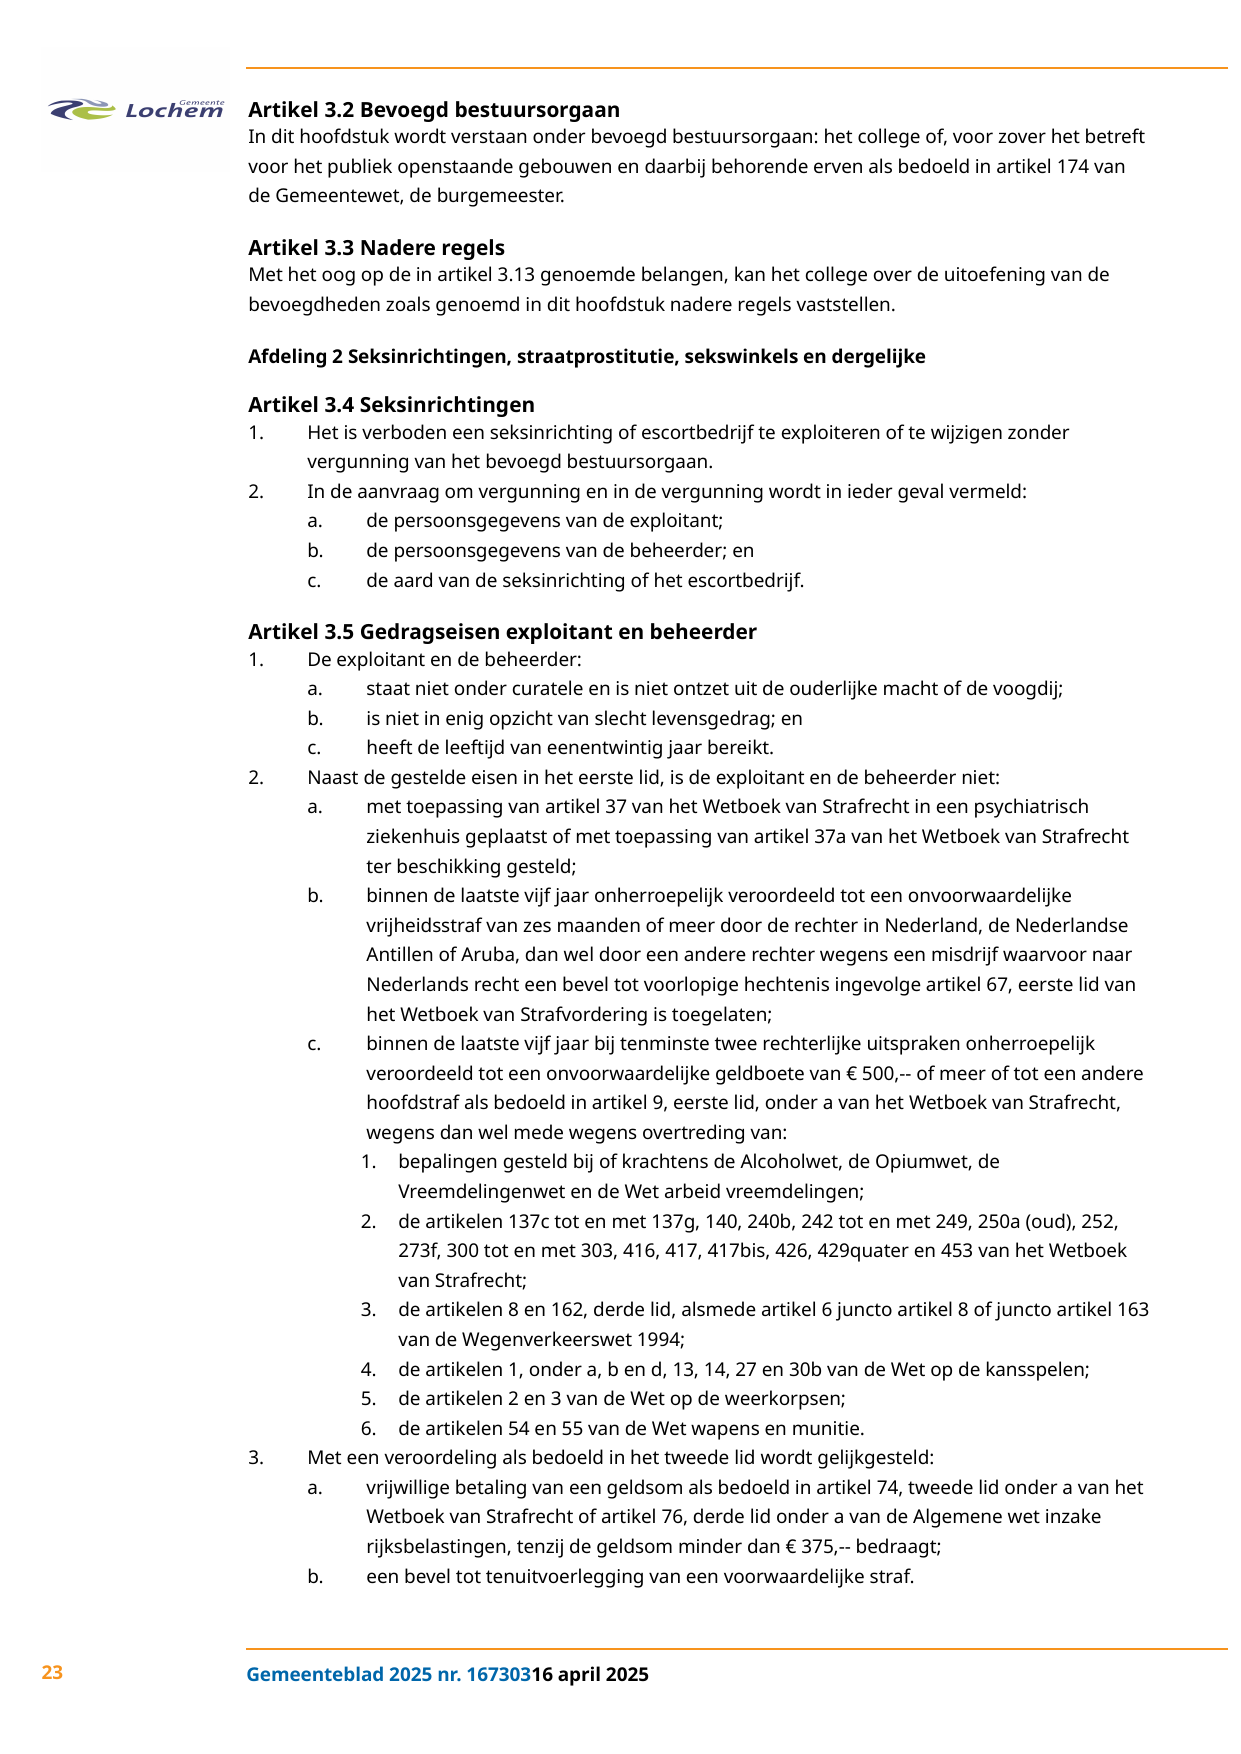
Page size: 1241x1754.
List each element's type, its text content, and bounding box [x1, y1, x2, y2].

list de artikelen 2 en 3 van de Wet op de weerkorpsen; [361, 1385, 1152, 1411]
list de persoonsgegevens van de exploitant; [307, 508, 1152, 533]
list de aard van de seksinrichting of het escortbedrijf. [307, 567, 1152, 593]
list Naast de gestelde eisen in het eerste lid, is de exploitant en de beheerder niet: [248, 764, 1152, 790]
list binnen de laatste vijf jaar onherroepelijk veroordeeld tot een onvoorwaardelijke vrijheidsstraf van zes maanden of meer door de rechter in Nederland, de Nederlandse Antillen of Aruba, dan wel door een andere rechter wegens een misdrijf waarvoor naar Nederlands recht een bevel tot voorlopige hechtenis ingevolge artikel 67, eerste lid van het Wetboek van Strafvordering is toegelaten; [307, 882, 1152, 1026]
list binnen de laatste vijf jaar bij tenminste twee rechterlijke uitspraken onherroepelijk veroordeeld tot een onvoorwaardelijke geldboete van € 500,-- of meer of tot een andere hoofdstraf als bedoeld in artikel 9, eerste lid, onder a van het Wetboek van Strafrecht, wegens dan wel mede wegens overtreding van: [307, 1030, 1152, 1145]
list De exploitant en de beheerder: [248, 646, 1152, 671]
list de artikelen 54 en 55 van de Wet wapens en munitie. [361, 1415, 1152, 1441]
list staat niet onder curatele en is niet ontzet uit de ouderlijke macht of de voogdij; [307, 675, 1152, 701]
list Met een veroordeling als bedoeld in het tweede lid wordt gelijkgesteld: [248, 1444, 1152, 1470]
text Afdeling 2 Seksinrichtingen, straatprostitutie, sekswinkels en dergelijke [248, 341, 1152, 370]
list de persoonsgegevens van de beheerder; en [307, 537, 1152, 563]
list Het is verboden een seksinrichting of escortbedrijf te exploiteren of te wijzigen zonder vergunning van het bevoegd bestuursorgaan. [248, 419, 1152, 474]
list vrijwillige betaling van een geldsom als bedoeld in artikel 74, tweede lid onder a van het Wetboek van Strafrecht of artikel 76, derde lid onder a van de Algemene wet inzake rijksbelastingen, tenzij de geldsom minder dan € 375,-- bedraagt; [307, 1474, 1152, 1559]
text In dit hoofdstuk wordt verstaan onder bevoegd bestuursorgaan: het college of, voor zover het betreft voor het publiek openstaande gebouwen en daarbij behorende erven als bedoeld in artikel 174 van de Gemeentewet, de burgemeester. [248, 123, 1152, 208]
list de artikelen 137c tot en met 137g, 140, 240b, 242 tot en met 249, 250a (oud), 252, 273f, 300 tot en met 303, 416, 417, 417bis, 426, 429quater en 453 van het Wetboek van Strafrecht; [361, 1208, 1152, 1293]
text Artikel 3.3 Nadere regels [248, 233, 1152, 261]
list heeft de leeftijd van eenentwintig jaar bereikt. [307, 734, 1152, 760]
picture [41, 47, 231, 172]
text Met het oog op de in artikel 3.13 genoemde belangen, kan het college over de uitoefening van de bevoegdheden zoals genoemd in dit hoofdstuk nadere regels vaststellen. [248, 261, 1152, 317]
list een bevel tot tenuitvoerlegging van een voorwaardelijke straf. [307, 1563, 1152, 1588]
list is niet in enig opzicht van slecht levensgedrag; en [307, 705, 1152, 731]
list de artikelen 8 en 162, derde lid, alsmede artikel 6 juncto artikel 8 of juncto artikel 163 van de Wegenverkeerswet 1994; [361, 1297, 1152, 1352]
text Artikel 3.2 Bevoegd bestuursorgaan [248, 95, 1152, 123]
text Artikel 3.5 Gedragseisen exploitant en beheerder [248, 617, 1152, 646]
list de artikelen 1, onder a, b en d, 13, 14, 27 en 30b van de Wet op de kansspelen; [361, 1356, 1152, 1381]
list bepalingen gesteld bij of krachtens de Alcoholwet, de Opiumwet, de Vreemdelingenwet en de Wet arbeid vreemdelingen; [361, 1149, 1152, 1204]
list met toepassing van artikel 37 van het Wetboek van Strafrecht in een psychiatrisch ziekenhuis geplaatst of met toepassing van artikel 37a van het Wetboek van Strafrecht ter beschikking gesteld; [307, 794, 1152, 878]
text Artikel 3.4 Seksinrichtingen [248, 391, 1152, 419]
list In de aanvraag om vergunning en in de vergunning wordt in ieder geval vermeld: [248, 478, 1152, 504]
